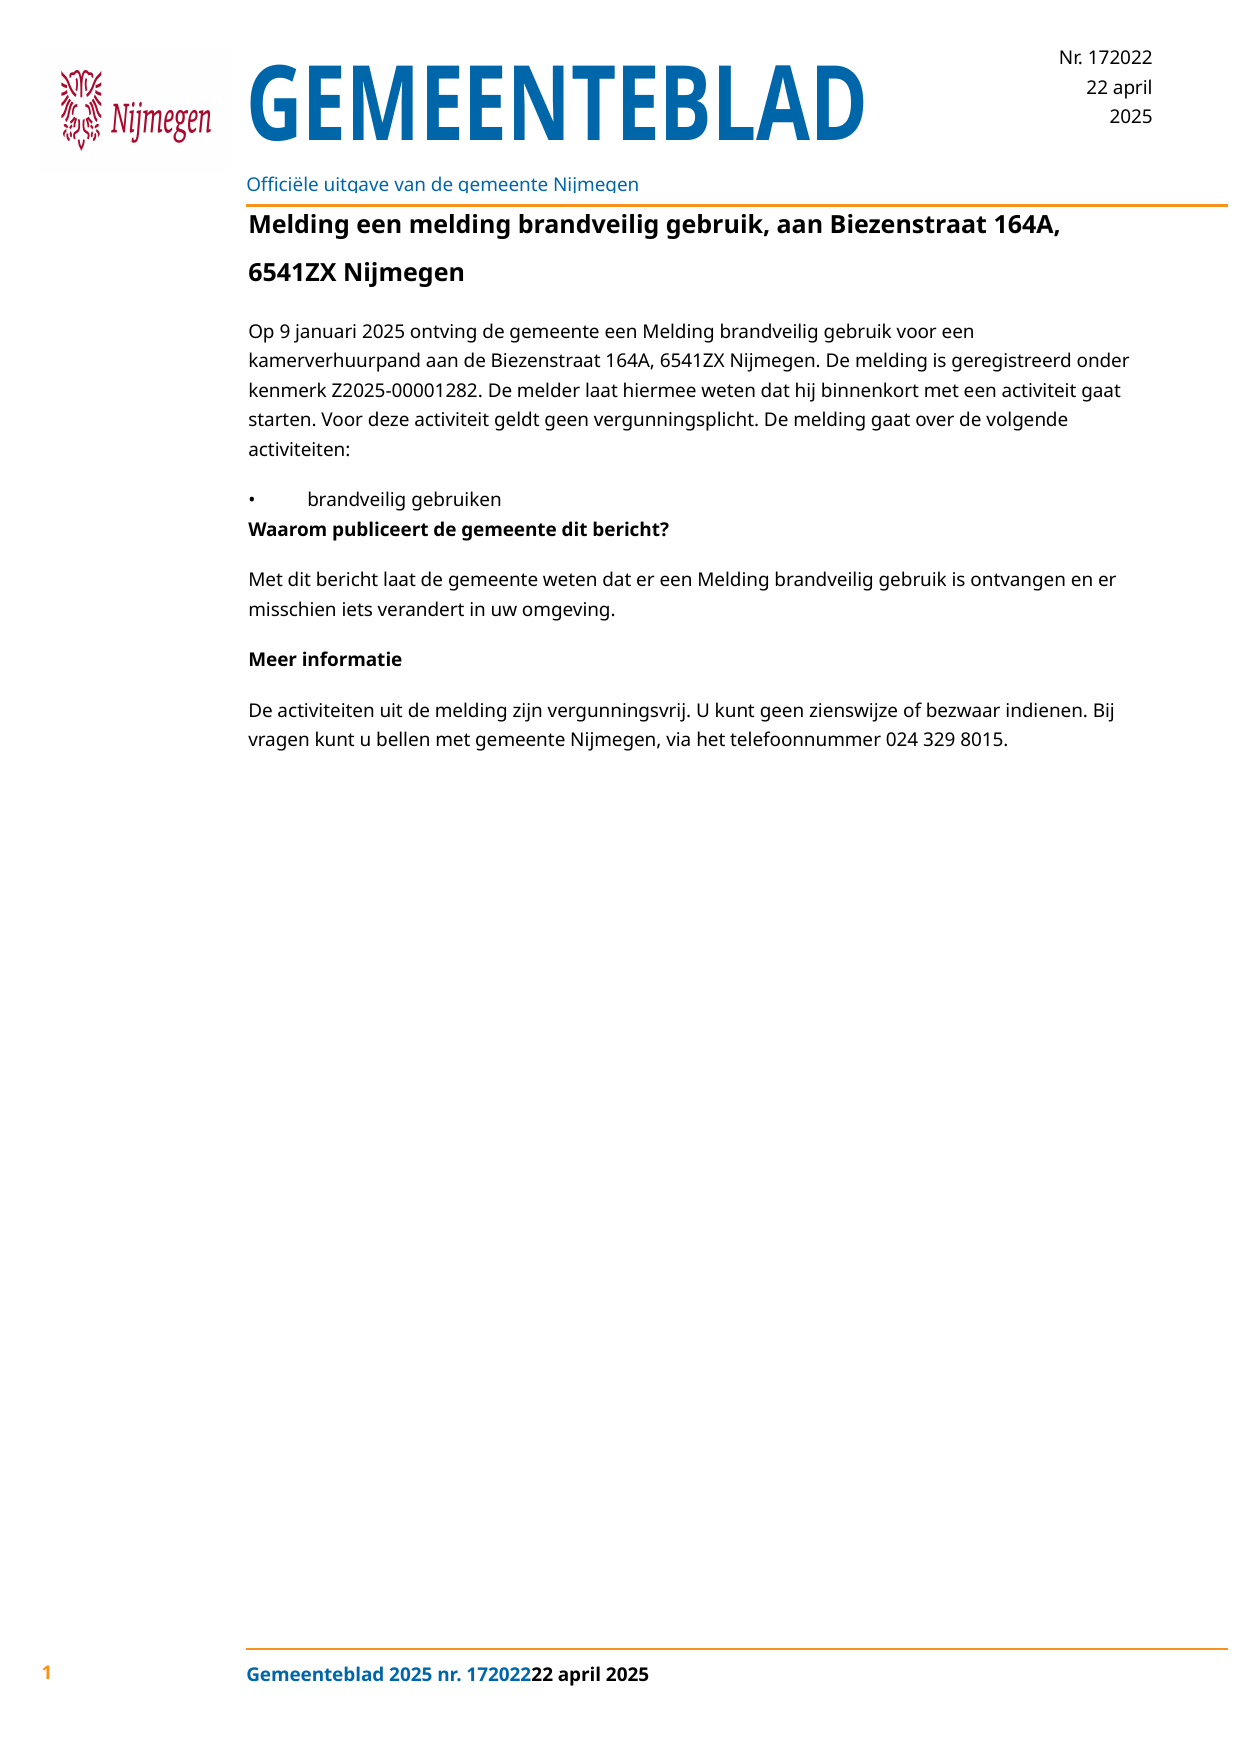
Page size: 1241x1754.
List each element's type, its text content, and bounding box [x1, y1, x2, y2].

text Op 9 januari 2025 ontving de gemeente een Melding brandveilig gebruik voor een kamerverhuurpand aan de Biezenstraat 164A, 6541ZX Nijmegen. De melding is geregistreerd onder kenmerk Z2025-00001282. De melder laat hiermee weten dat hij binnenkort met een activiteit gaat starten. Voor deze activiteit geldt geen vergunningsplicht. De melding gaat over de volgende activiteiten: [248, 318, 1152, 462]
text Met dit bericht laat de gemeente weten dat er een Melding brandveilig gebruik is ontvangen en er misschien iets verandert in uw omgeving. [248, 567, 1152, 622]
text De activiteiten uit de melding zijn vergunningsvrij. U kunt geen zienswijze of bezwaar indienen. Bij vragen kunt u bellen met gemeente Nijmegen, via het telefoonnummer 024 329 8015. [248, 697, 1152, 752]
text Meer informatie [248, 647, 1152, 672]
picture [41, 47, 231, 172]
list brandveilig gebruiken [248, 487, 1152, 512]
text Waarom publiceert de gemeente dit bericht? [248, 516, 1152, 542]
text Melding een melding brandveilig gebruik, aan Biezenstraat 164A, 6541ZX Nijmegen [248, 207, 1152, 288]
